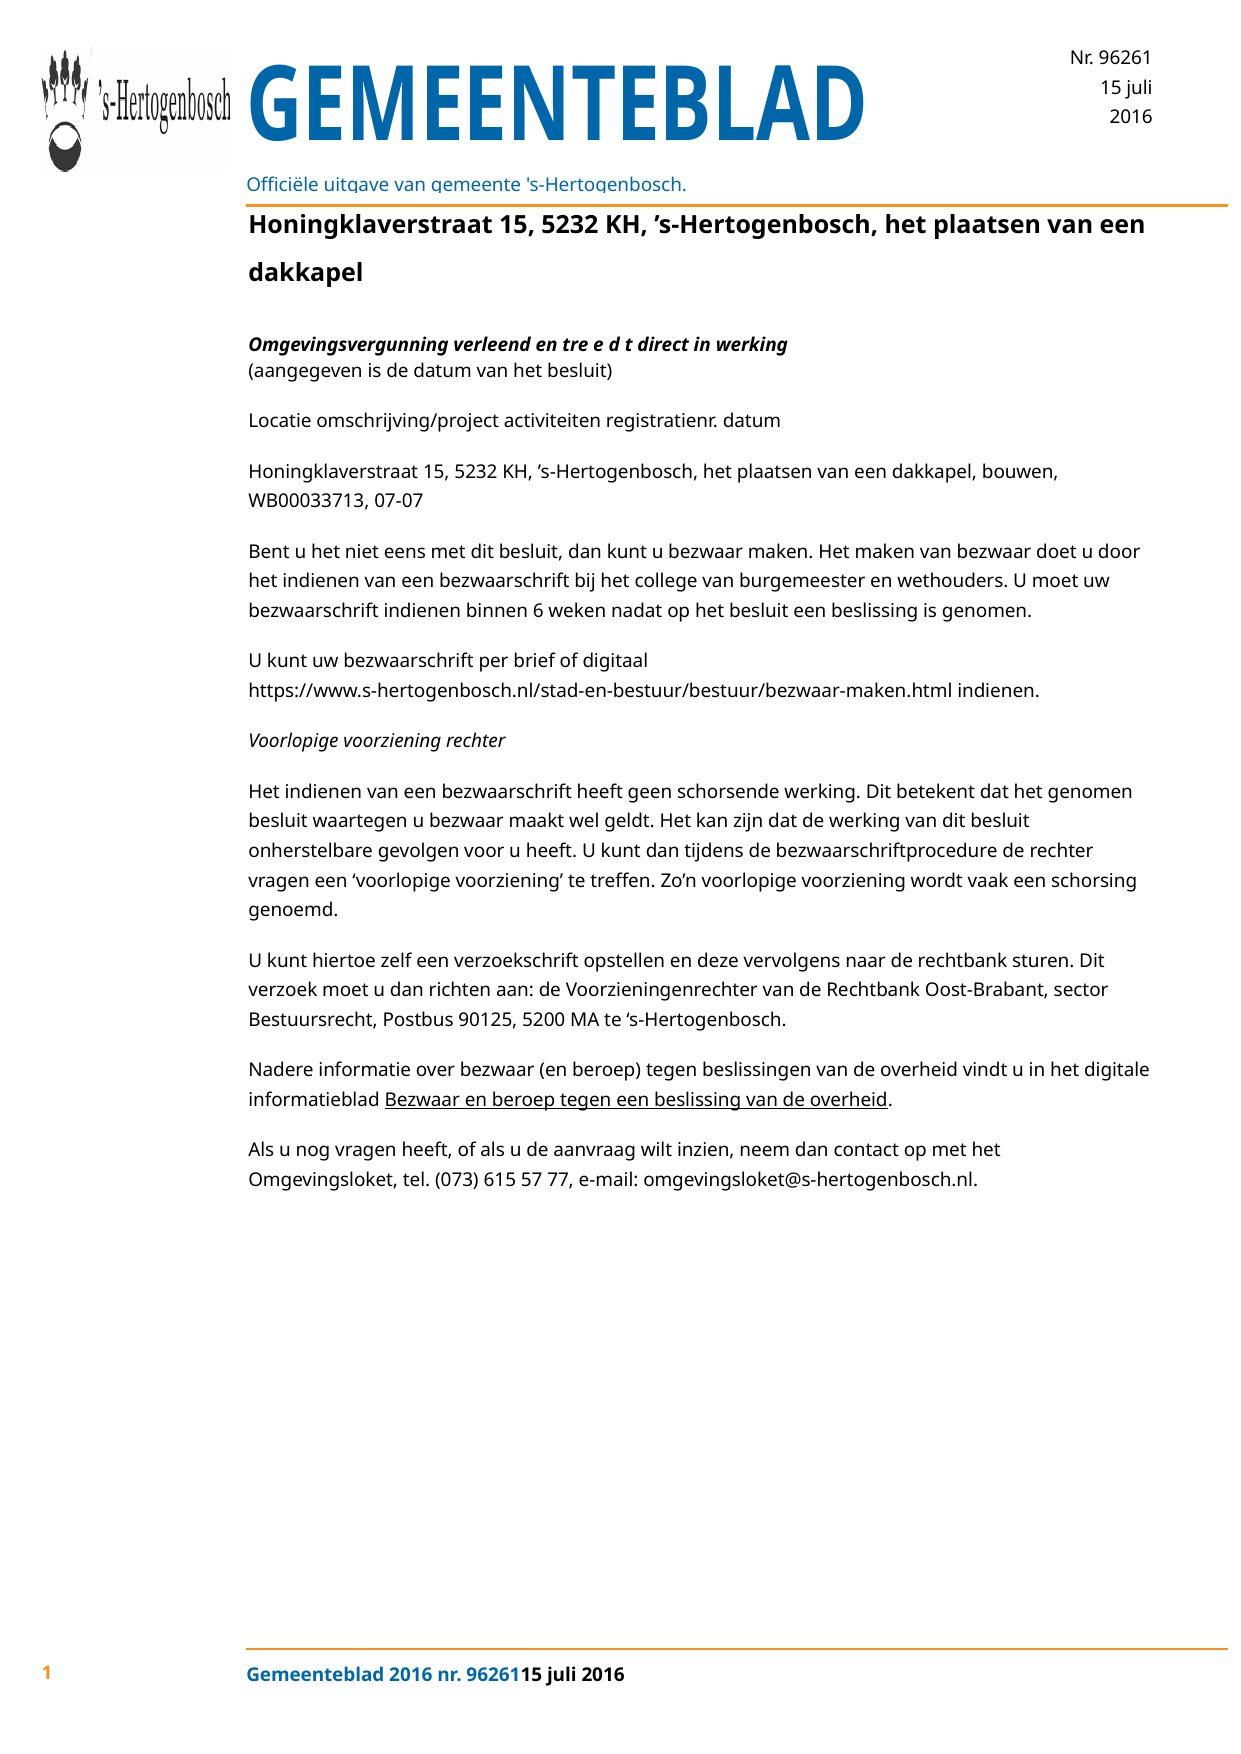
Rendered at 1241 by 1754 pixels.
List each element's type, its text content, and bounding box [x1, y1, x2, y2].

text Honingklaverstraat 15, 5232 KH, ’s-Hertogenbosch, het plaatsen van een dakkapel, bouwen, WB00033713, 07-07 [248, 458, 1152, 513]
text Voorlopige voorziening rechter [248, 728, 1152, 753]
picture [41, 47, 231, 172]
text U kunt hiertoe zelf een verzoekschrift opstellen en deze vervolgens naar de rechtbank sturen. Dit verzoek moet u dan richten aan: de Voorzieningenrechter van de Rechtbank Oost-Brabant, sector Bestuursrecht, Postbus 90125, 5200 MA te ‘s-Hertogenbosch. [248, 947, 1152, 1032]
text (aangegeven is de datum van het besluit) [248, 357, 1152, 383]
text Het indienen van een bezwaarschrift heeft geen schorsende werking. Dit betekent dat het genomen besluit waartegen u bezwaar maakt wel geldt. Het kan zijn dat de werking van dit besluit onherstelbare gevolgen voor u heeft. U kunt dan tijdens de bezwaarschriftprocedure de rechter vragen een ‘voorlopige voorziening’ te treffen. Zo’n voorlopige voorziening wordt vaak een schorsing genoemd. [248, 778, 1152, 922]
text Locatie omschrijving/project activiteiten registratienr. datum [248, 408, 1152, 433]
text U kunt uw bezwaarschrift per brief of digitaal https://www.s-hertogenbosch.nl/stad-en-bestuur/bestuur/bezwaar-maken.html indienen. [248, 648, 1152, 703]
text Als u nog vragen heeft, of als u de aanvraag wilt inzien, neem dan contact op met het Omgevingsloket, tel. (073) 615 57 77, e-mail: omgevingsloket@s-hertogenbosch.nl. [248, 1136, 1152, 1192]
text Honingklaverstraat 15, 5232 KH, ’s-Hertogenbosch, het plaatsen van een dakkapel [248, 207, 1152, 288]
text Bent u het niet eens met dit besluit, dan kunt u bezwaar maken. Het maken van bezwaar doet u door het indienen van een bezwaarschrift bij het college van burgemeester en wethouders. U moet uw bezwaarschrift indienen binnen 6 weken nadat op het besluit een beslissing is genomen. [248, 538, 1152, 623]
text Omgevingsvergunning verleend en tre e d t direct in werking [248, 331, 1152, 357]
text Nadere informatie over bezwaar (en beroep) tegen beslissingen van de overheid vindt u in het digitale informatieblad Bezwaar en beroep tegen een beslissing van de overheid. [248, 1056, 1152, 1112]
